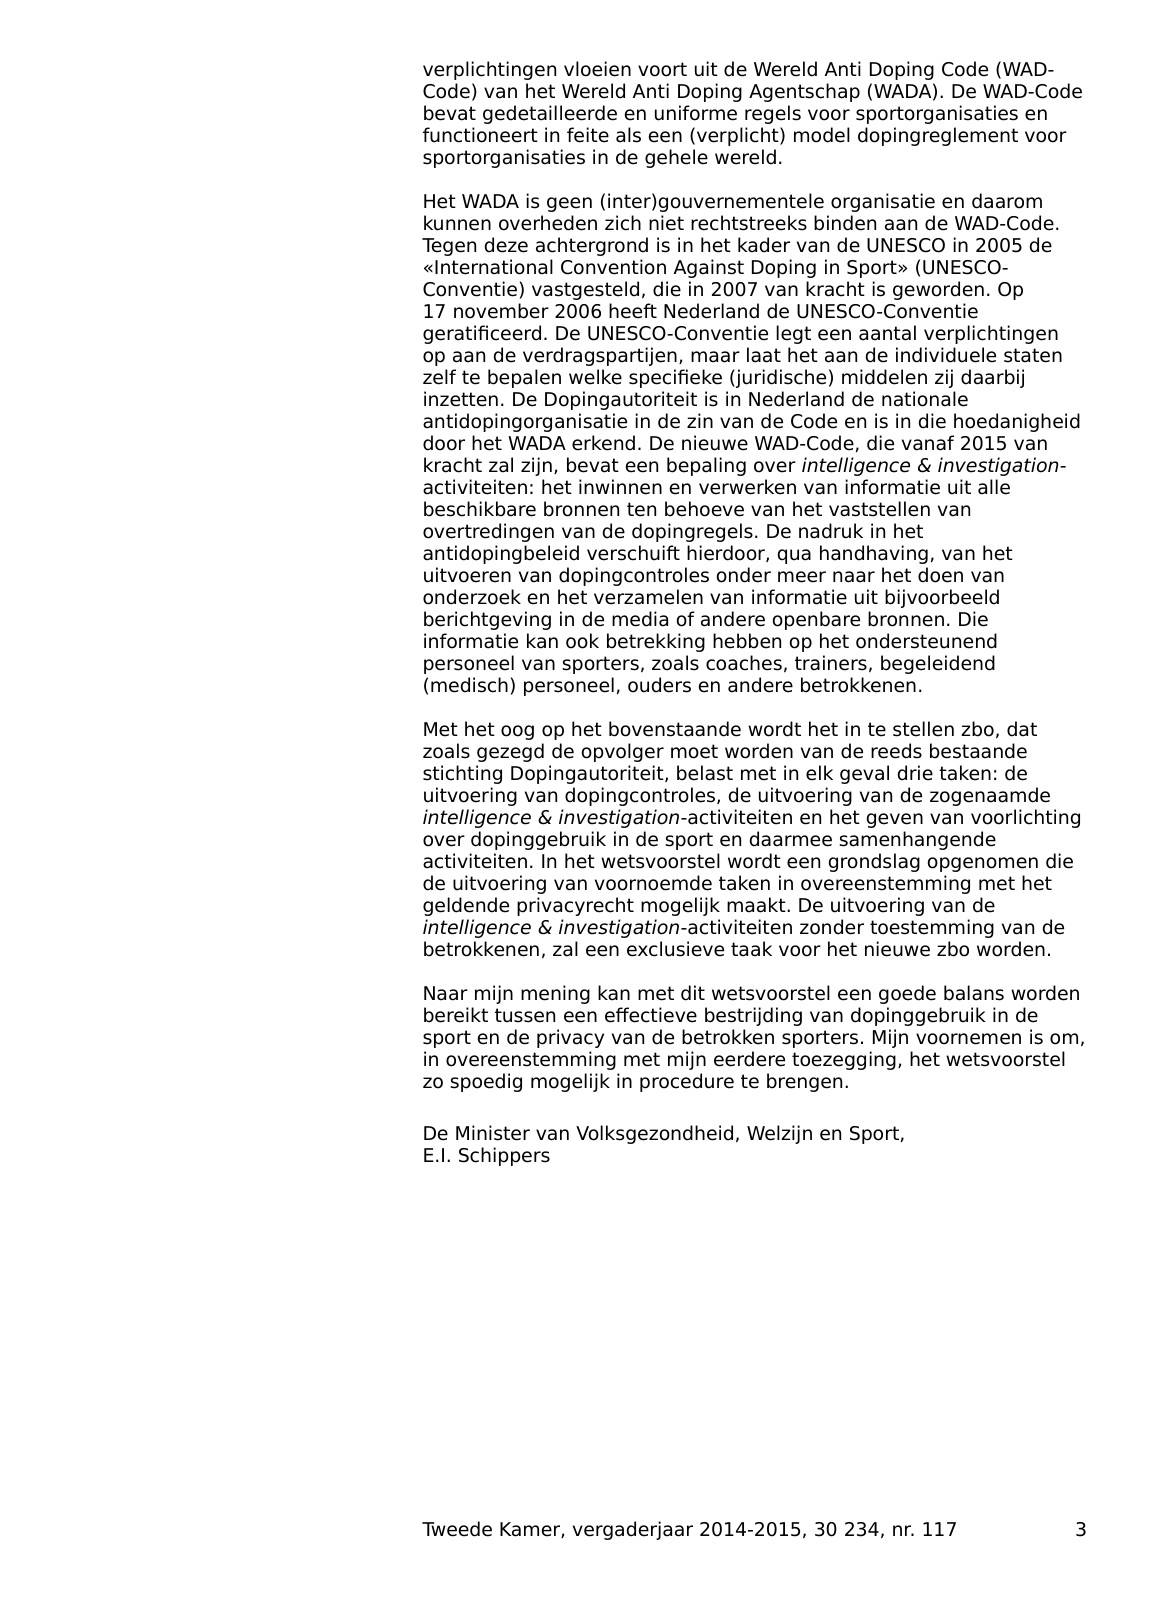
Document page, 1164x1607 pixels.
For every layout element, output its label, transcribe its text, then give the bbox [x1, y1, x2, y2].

text Naar mijn mening kan met dit wetsvoorstel een goede balans worden bereikt tussen een effectieve bestrijding van dopinggebruik in de sport en de privacy van de betrokken sporters. Mijn voornemen is om, in overeenstemming met mijn eerdere toezegging, het wetsvoorstel zo spoedig mogelijk in procedure te brengen. [422, 983, 1087, 1093]
text De Minister van Volksgezondheid, Welzijn en Sport, E.I. Schippers [422, 1123, 1087, 1167]
text verplichtingen vloeien voort uit de Wereld Anti Doping Code (WAD-Code) van het Wereld Anti Doping Agentschap (WADA). De WAD-Code bevat gedetailleerde en uniforme regels voor sportorganisaties en functioneert in feite als een (verplicht) model dopingreglement voor sportorganisaties in de gehele wereld. [422, 59, 1087, 169]
text Het WADA is geen (inter)gouvernementele organisatie en daarom kunnen overheden zich niet rechtstreeks binden aan de WAD-Code. Tegen deze achtergrond is in het kader van de UNESCO in 2005 de «International Convention Against Doping in Sport» (UNESCO-Conventie) vastgesteld, die in 2007 van kracht is geworden. Op 17 november 2006 heeft Nederland de UNESCO-Conventie geratificeerd. De UNESCO-Conventie legt een aantal verplichtingen op aan de verdragspartijen, maar laat het aan de individuele staten zelf te bepalen welke specifieke (juridische) middelen zij daarbij inzetten. De Dopingautoriteit is in Nederland de nationale antidopingorganisatie in de zin van de Code en is in die hoedanigheid door het WADA erkend. De nieuwe WAD-Code, die vanaf 2015 van kracht zal zijn, bevat een bepaling over intelligence & investigation-activiteiten: het inwinnen en verwerken van informatie uit alle beschikbare bronnen ten behoeve van het vaststellen van overtredingen van de dopingregels. De nadruk in het antidopingbeleid verschuift hierdoor, qua handhaving, van het uitvoeren van dopingcontroles onder meer naar het doen van onderzoek en het verzamelen van informatie uit bijvoorbeeld berichtgeving in de media of andere openbare bronnen. Die informatie kan ook betrekking hebben op het ondersteunend personeel van sporters, zoals coaches, trainers, begeleidend (medisch) personeel, ouders en andere betrokkenen. [422, 191, 1087, 697]
text Met het oog op het bovenstaande wordt het in te stellen zbo, dat zoals gezegd de opvolger moet worden van de reeds bestaande stichting Dopingautoriteit, belast met in elk geval drie taken: de uitvoering van dopingcontroles, de uitvoering van de zogenaamde intelligence & investigation-activiteiten en het geven van voorlichting over dopinggebruik in de sport en daarmee samenhangende activiteiten. In het wetsvoorstel wordt een grondslag opgenomen die de uitvoering van voornoemde taken in overeenstemming met het geldende privacyrecht mogelijk maakt. De uitvoering van de intelligence & investigation-activiteiten zonder toestemming van de betrokkenen, zal een exclusieve taak voor het nieuwe zbo worden. [422, 719, 1087, 961]
